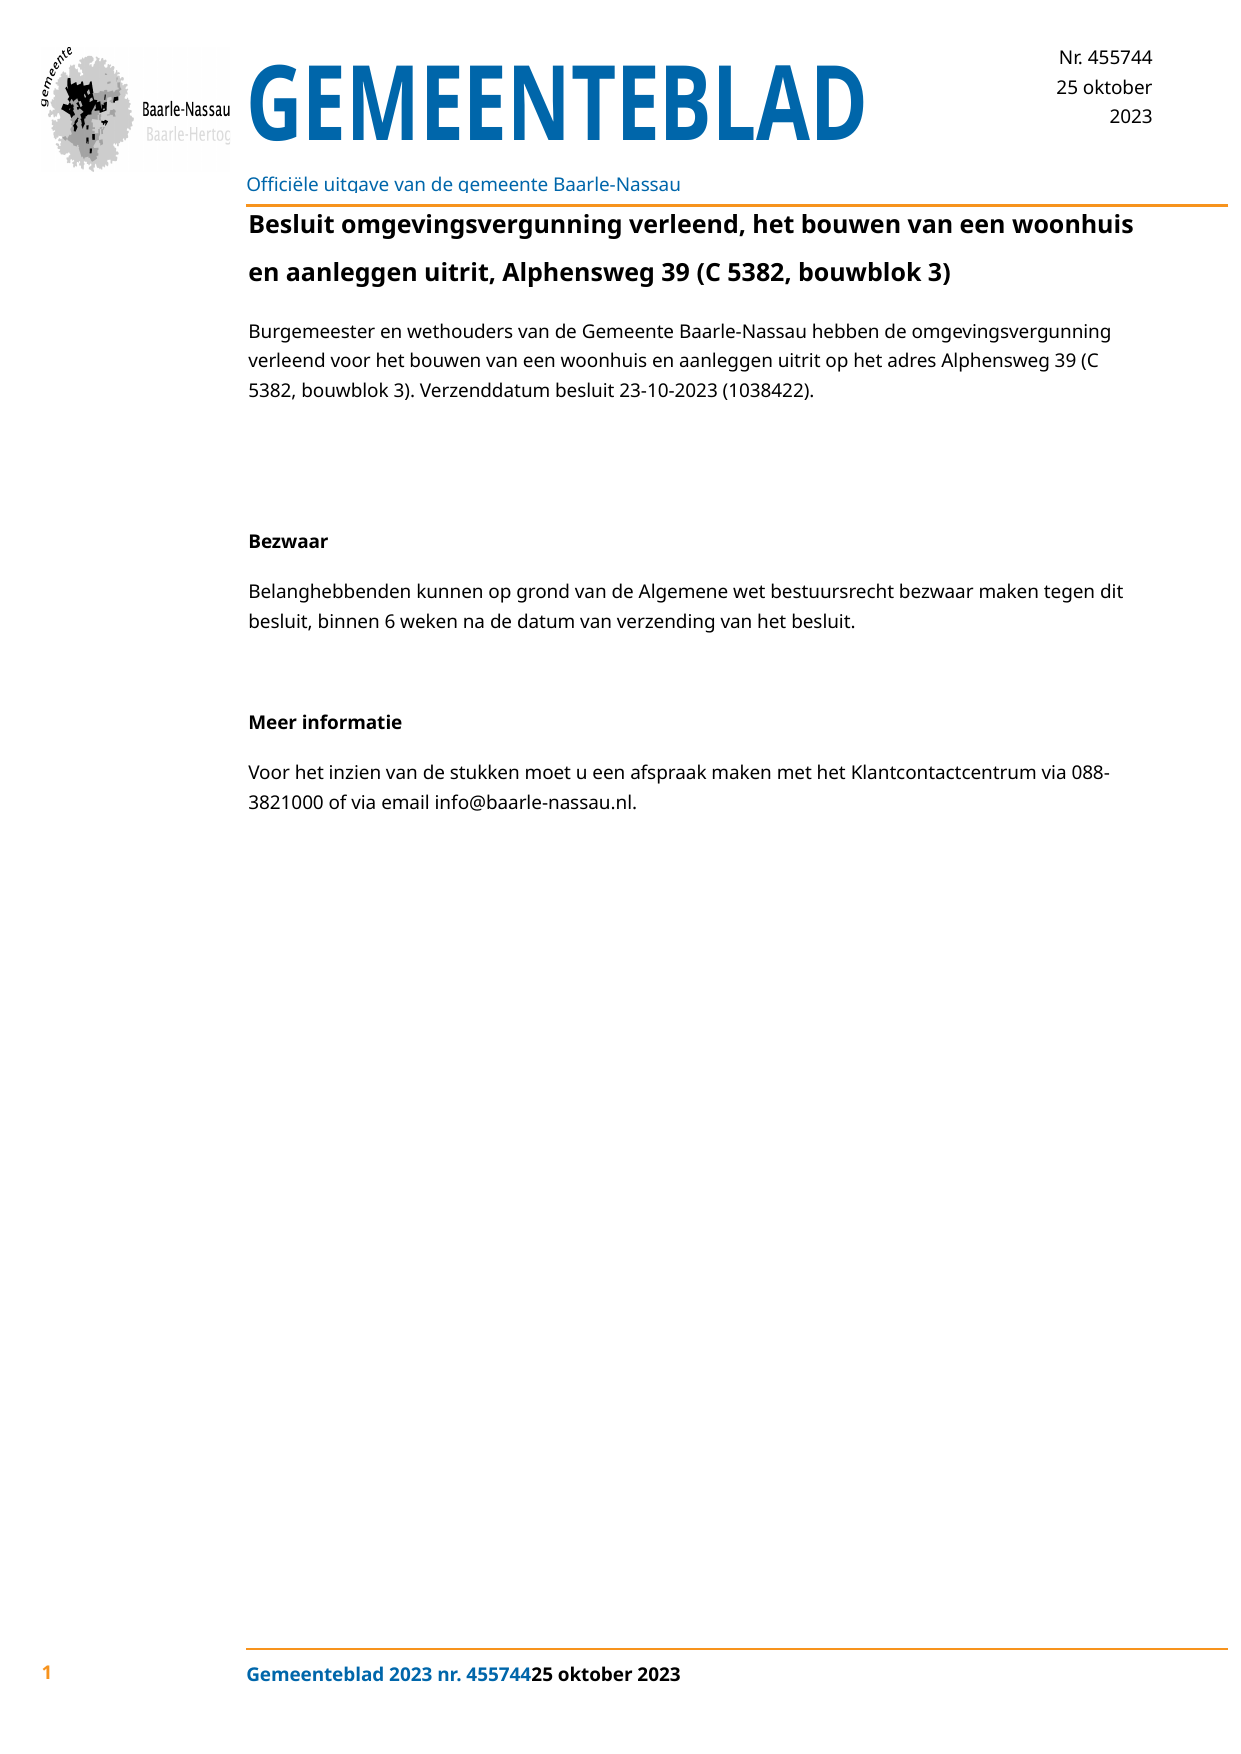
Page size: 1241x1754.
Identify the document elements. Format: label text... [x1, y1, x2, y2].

text Bezwaar [248, 528, 1152, 554]
text Voor het inzien van de stukken moet u een afspraak maken met het Klantcontactcentrum via 088-3821000 of via email info@baarle-nassau.nl. [248, 759, 1152, 815]
text Meer informatie [248, 709, 1152, 735]
text Burgemeester en wethouders van de Gemeente Baarle-Nassau hebben de omgevingsvergunning verleend voor het bouwen van een woonhuis en aanleggen uitrit op het adres Alphensweg 39 (C 5382, bouwblok 3). Verzenddatum besluit 23-10-2023 (1038422). [248, 318, 1152, 403]
text Belanghebbenden kunnen op grond van de Algemene wet bestuursrecht bezwaar maken tegen dit besluit, binnen 6 weken na de datum van verzending van het besluit. [248, 579, 1152, 634]
picture [41, 47, 231, 172]
text Besluit omgevingsvergunning verleend, het bouwen van een woonhuis en aanleggen uitrit, Alphensweg 39 (C 5382, bouwblok 3) [248, 207, 1152, 288]
